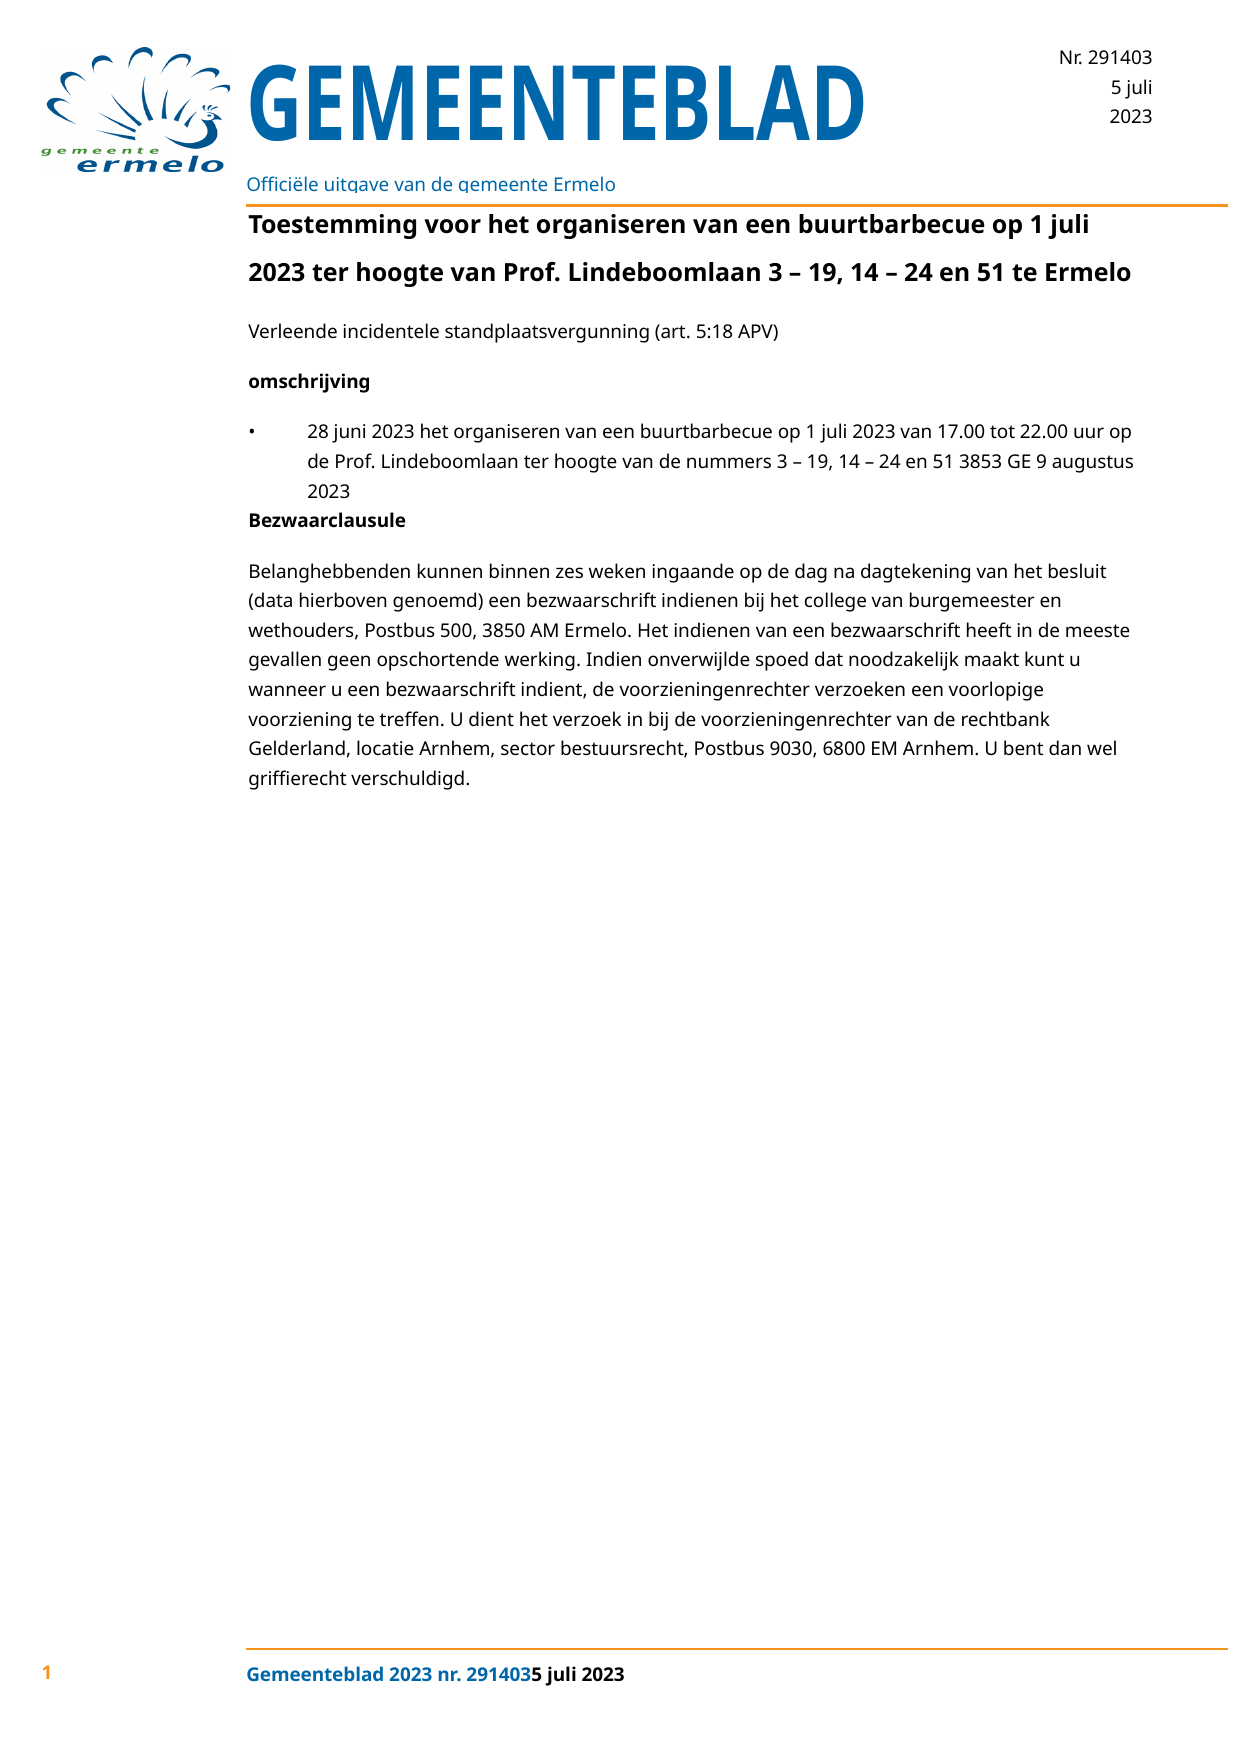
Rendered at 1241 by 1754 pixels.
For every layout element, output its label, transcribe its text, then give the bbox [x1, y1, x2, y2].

text Verleende incidentele standplaatsvergunning (art. 5:18 APV) [248, 318, 1152, 344]
text Toestemming voor het organiseren van een buurtbarbecue op 1 juli 2023 ter hoogte van Prof. Lindeboomlaan 3 – 19, 14 – 24 en 51 te Ermelo [248, 207, 1152, 288]
text Bezwaarclausule [248, 507, 1152, 533]
text omschrijving [248, 368, 1152, 394]
text Belanghebbenden kunnen binnen zes weken ingaande op de dag na dagtekening van het besluit (data hierboven genoemd) een bezwaarschrift indienen bij het college van burgemeester en wethouders, Postbus 500, 3850 AM Ermelo. Het indienen van een bezwaarschrift heeft in de meeste gevallen geen opschortende werking. Indien onverwijlde spoed dat noodzakelijk maakt kunt u wanneer u een bezwaarschrift indient, de voorzieningenrechter verzoeken een voorlopige voorziening te treffen. U dient het verzoek in bij de voorzieningenrechter van de rechtbank Gelderland, locatie Arnhem, sector bestuursrecht, Postbus 9030, 6800 EM Arnhem. U bent dan wel griffierecht verschuldigd. [248, 558, 1152, 791]
list 28 juni 2023 het organiseren van een buurtbarbecue op 1 juli 2023 van 17.00 tot 22.00 uur op de Prof. Lindeboomlaan ter hoogte van de nummers 3 – 19, 14 – 24 en 51 3853 GE 9 augustus 2023 [248, 419, 1152, 504]
picture [41, 47, 231, 172]
